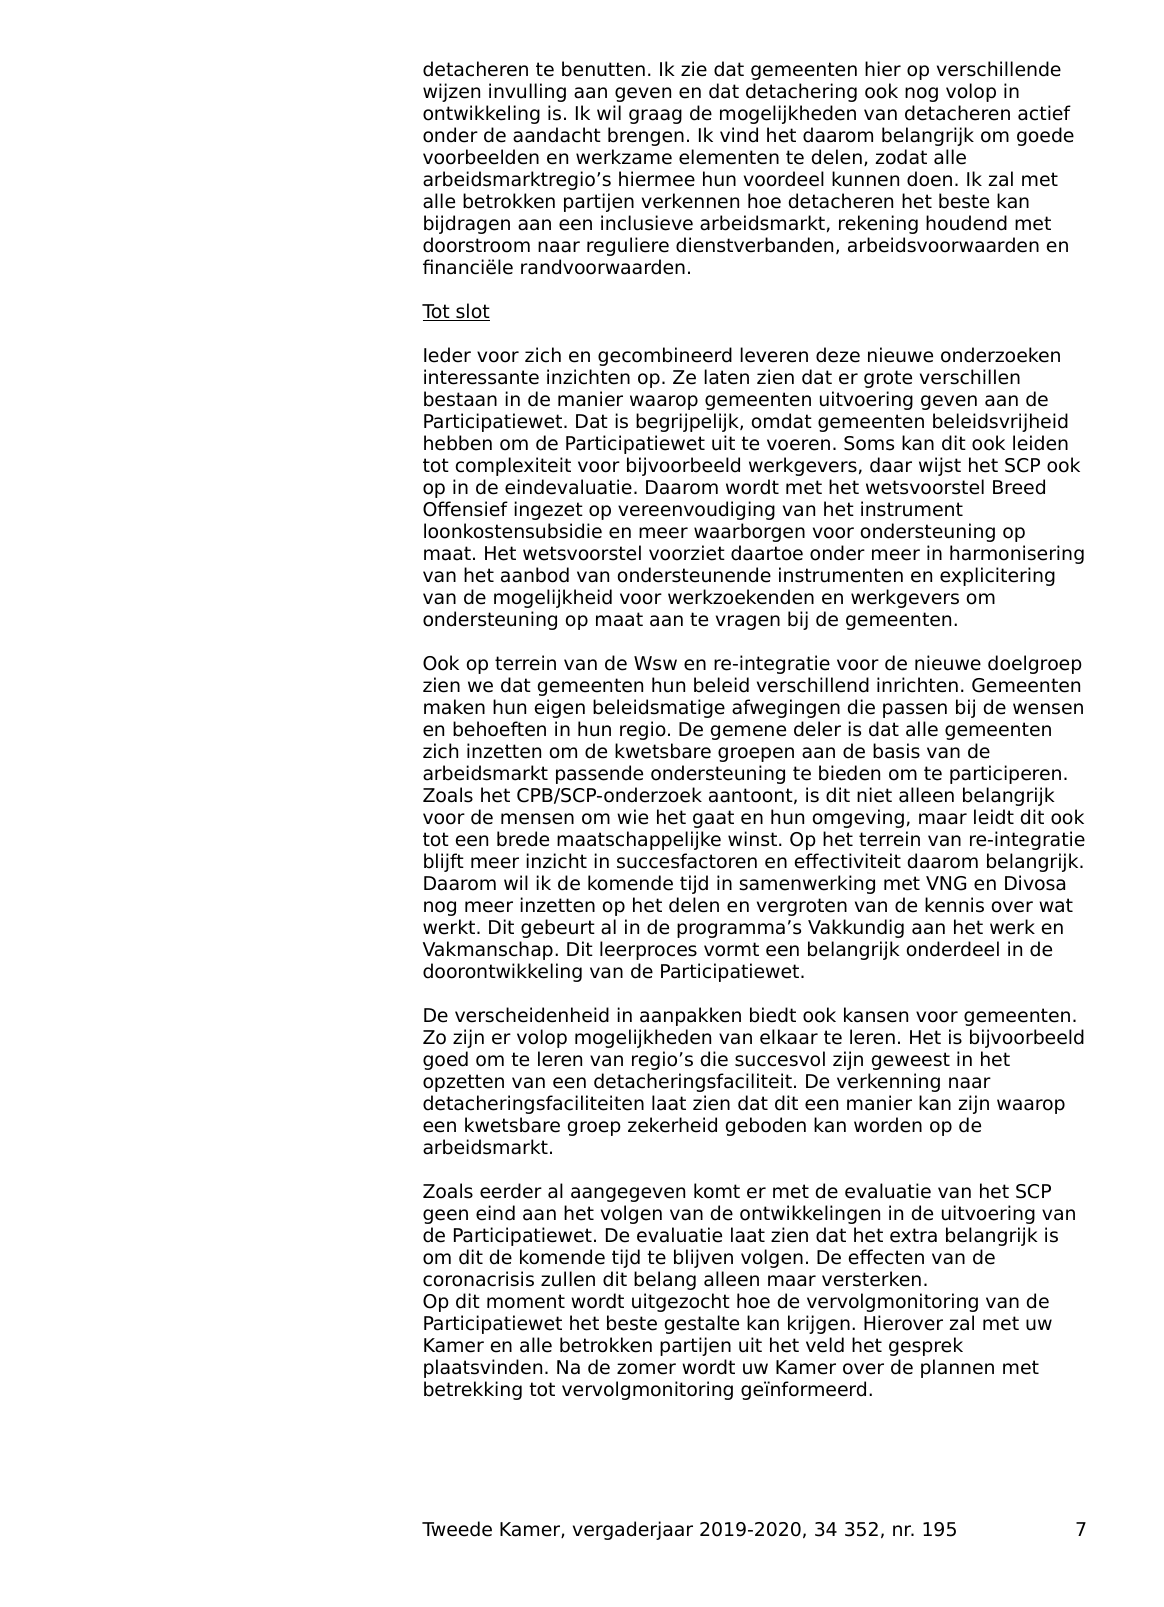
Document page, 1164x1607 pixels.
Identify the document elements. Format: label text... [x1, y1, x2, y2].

text Op dit moment wordt uitgezocht hoe de vervolgmonitoring van de Participatiewet het beste gestalte kan krijgen. Hierover zal met uw Kamer en alle betrokken partijen uit het veld het gesprek plaatsvinden. Na de zomer wordt uw Kamer over de plannen met betrekking tot vervolgmonitoring geïnformeerd. [422, 1291, 1087, 1401]
text De verscheidenheid in aanpakken biedt ook kansen voor gemeenten. Zo zijn er volop mogelijkheden van elkaar te leren. Het is bijvoorbeeld goed om te leren van regio’s die succesvol zijn geweest in het opzetten van een detacheringsfaciliteit. De verkenning naar detacheringsfaciliteiten laat zien dat dit een manier kan zijn waarop een kwetsbare groep zekerheid geboden kan worden op de arbeidsmarkt. [422, 1005, 1087, 1159]
text Ook op terrein van de Wsw en re-integratie voor de nieuwe doelgroep zien we dat gemeenten hun beleid verschillend inrichten. Gemeenten maken hun eigen beleidsmatige afwegingen die passen bij de wensen en behoeften in hun regio. De gemene deler is dat alle gemeenten zich inzetten om de kwetsbare groepen aan de basis van de arbeidsmarkt passende ondersteuning te bieden om te participeren. Zoals het CPB/SCP-onderzoek aantoont, is dit niet alleen belangrijk voor de mensen om wie het gaat en hun omgeving, maar leidt dit ook tot een brede maatschappelijke winst. Op het terrein van re-integratie blijft meer inzicht in succesfactoren en effectiviteit daarom belangrijk. Daarom wil ik de komende tijd in samenwerking met VNG en Divosa nog meer inzetten op het delen en vergroten van de kennis over wat werkt. Dit gebeurt al in de programma’s Vakkundig aan het werk en Vakmanschap. Dit leerproces vormt een belangrijk onderdeel in de doorontwikkeling van de Participatiewet. [422, 653, 1087, 983]
text detacheren te benutten. Ik zie dat gemeenten hier op verschillende wijzen invulling aan geven en dat detachering ook nog volop in ontwikkeling is. Ik wil graag de mogelijkheden van detacheren actief onder de aandacht brengen. Ik vind het daarom belangrijk om goede voorbeelden en werkzame elementen te delen, zodat alle arbeidsmarktregio’s hiermee hun voordeel kunnen doen. Ik zal met alle betrokken partijen verkennen hoe detacheren het beste kan bijdragen aan een inclusieve arbeidsmarkt, rekening houdend met doorstroom naar reguliere dienstverbanden, arbeidsvoorwaarden en financiële randvoorwaarden. [422, 59, 1087, 279]
text Ieder voor zich en gecombineerd leveren deze nieuwe onderzoeken interessante inzichten op. Ze laten zien dat er grote verschillen bestaan in de manier waarop gemeenten uitvoering geven aan de Participatiewet. Dat is begrijpelijk, omdat gemeenten beleidsvrijheid hebben om de Participatiewet uit te voeren. Soms kan dit ook leiden tot complexiteit voor bijvoorbeeld werkgevers, daar wijst het SCP ook op in de eindevaluatie. Daarom wordt met het wetsvoorstel Breed Offensief ingezet op vereenvoudiging van het instrument loonkostensubsidie en meer waarborgen voor ondersteuning op maat. Het wetsvoorstel voorziet daartoe onder meer in harmonisering van het aanbod van ondersteunende instrumenten en explicitering van de mogelijkheid voor werkzoekenden en werkgevers om ondersteuning op maat aan te vragen bij de gemeenten. [422, 345, 1087, 631]
subtitle Tot slot [422, 301, 1087, 323]
text Zoals eerder al aangegeven komt er met de evaluatie van het SCP geen eind aan het volgen van de ontwikkelingen in de uitvoering van de Participatiewet. De evaluatie laat zien dat het extra belangrijk is om dit de komende tijd te blijven volgen. De effecten van de coronacrisis zullen dit belang alleen maar versterken. [422, 1181, 1087, 1291]
